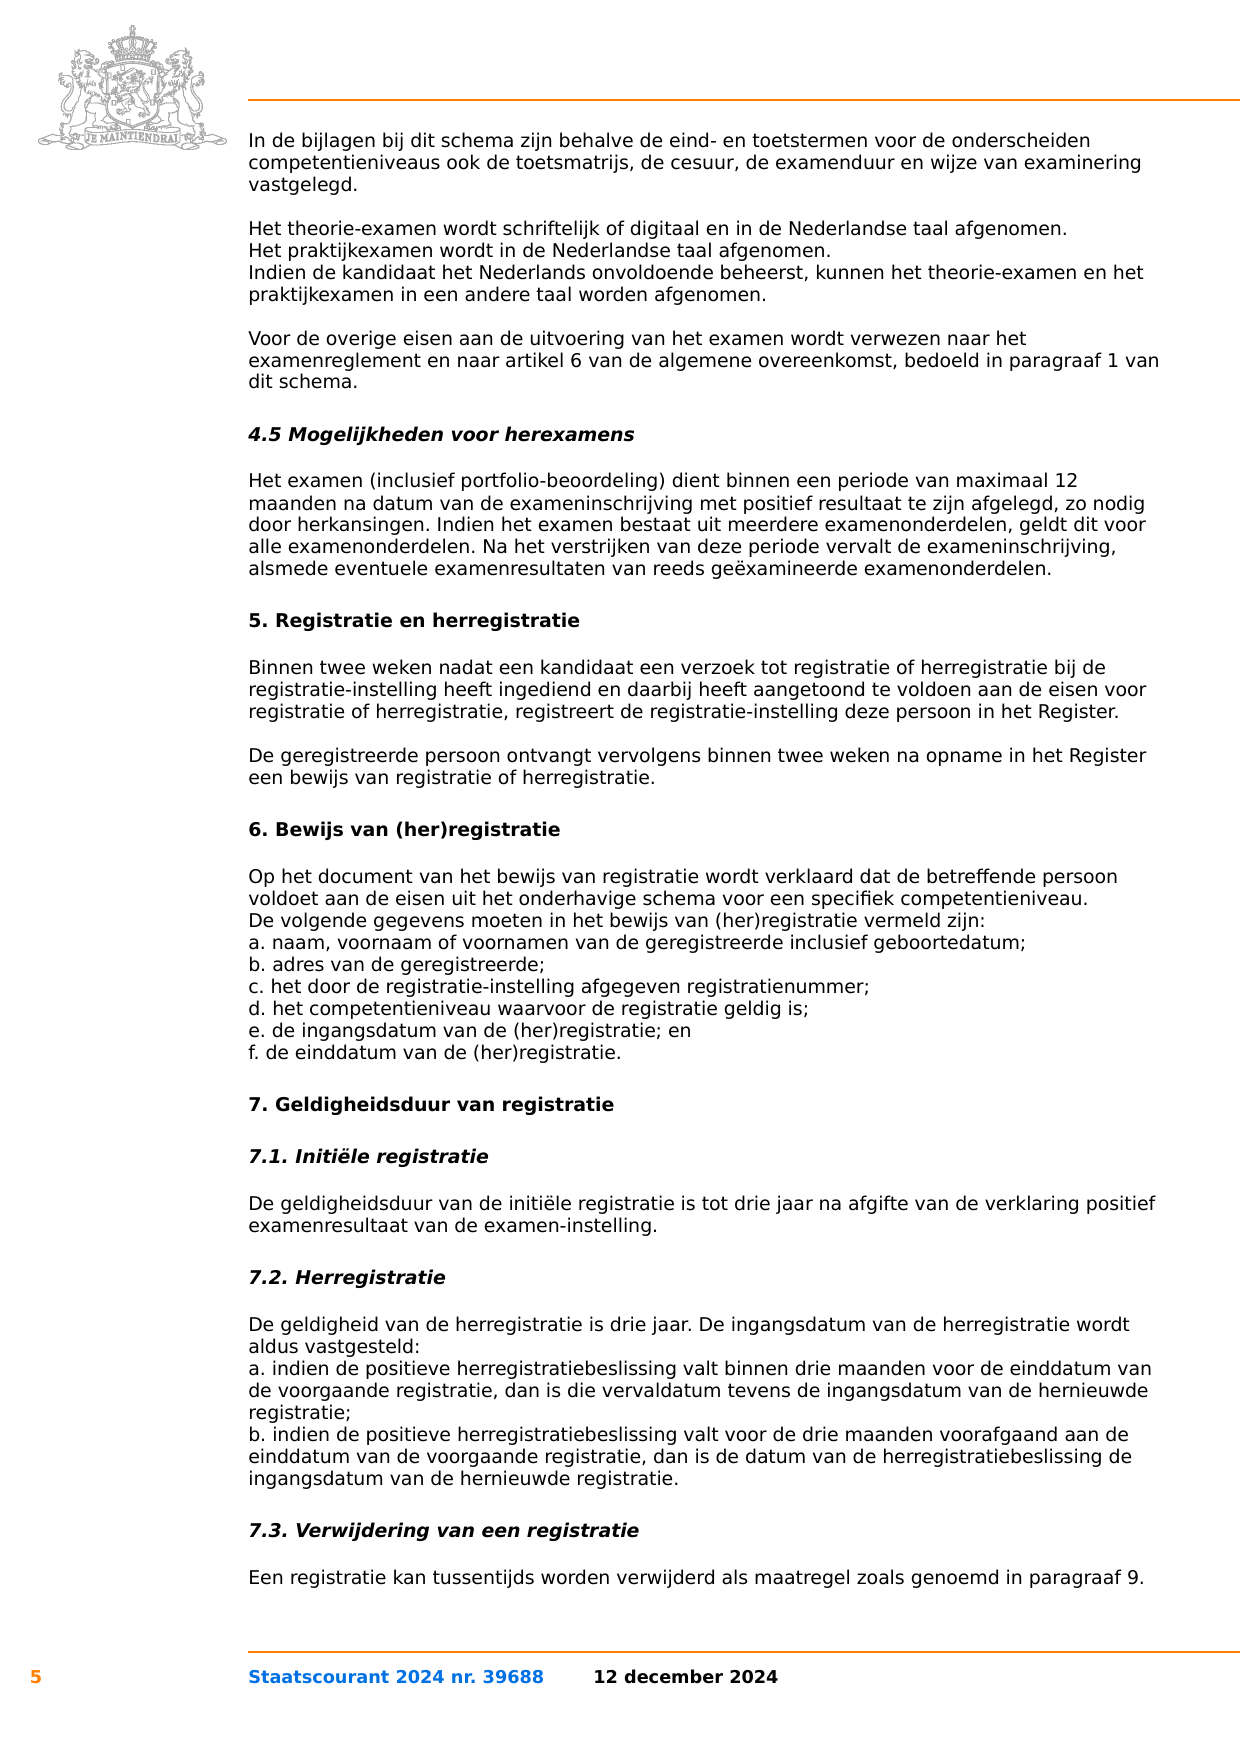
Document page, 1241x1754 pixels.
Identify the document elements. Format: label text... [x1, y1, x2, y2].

text a. naam, voornaam of voornamen van de geregistreerde inclusief geboortedatum; [248, 932, 1163, 954]
text a. indien de positieve herregistratiebeslissing valt binnen drie maanden voor de einddatum van de voorgaande registratie, dan is die vervaldatum tevens de ingangsdatum van de hernieuwde registratie; [248, 1358, 1163, 1424]
text Het theorie-examen wordt schriftelijk of digitaal en in de Nederlandse taal afgenomen. [248, 218, 1163, 240]
text De geldigheidsduur van de initiële registratie is tot drie jaar na afgifte van de verklaring positief examenresultaat van de examen-instelling. [248, 1193, 1163, 1237]
text De geldigheid van de herregistratie is drie jaar. De ingangsdatum van de herregistratie wordt aldus vastgesteld: [248, 1314, 1163, 1358]
text b. adres van de geregistreerde; [248, 954, 1163, 976]
subtitle 7.2. Herregistratie [248, 1267, 1163, 1289]
text e. de ingangsdatum van de (her)registratie; en [248, 1020, 1163, 1042]
text d. het competentieniveau waarvoor de registratie geldig is; [248, 998, 1163, 1020]
subtitle 6. Bewijs van (her)registratie [248, 819, 1163, 841]
text f. de einddatum van de (her)registratie. [248, 1042, 1163, 1064]
picture [38, 25, 227, 150]
text De volgende gegevens moeten in het bewijs van (her)registratie vermeld zijn: [248, 910, 1163, 932]
subtitle 4.5 Mogelijkheden voor herexamens [248, 423, 1163, 445]
text In de bijlagen bij dit schema zijn behalve de eind- en toetstermen voor de onderscheiden competentieniveaus ook de toetsmatrijs, de cesuur, de examenduur en wijze van examinering vastgelegd. [248, 130, 1163, 196]
text Indien de kandidaat het Nederlands onvoldoende beheerst, kunnen het theorie-examen en het praktijkexamen in een andere taal worden afgenomen. [248, 262, 1163, 306]
text Een registratie kan tussentijds worden verwijderd als maatregel zoals genoemd in paragraaf 9. [248, 1567, 1163, 1588]
subtitle 7. Geldigheidsduur van registratie [248, 1094, 1163, 1116]
text b. indien de positieve herregistratiebeslissing valt voor de drie maanden voorafgaand aan de einddatum van de voorgaande registratie, dan is de datum van de herregistratiebeslissing de ingangsdatum van de hernieuwde registratie. [248, 1424, 1163, 1489]
subtitle 5. Registratie en herregistratie [248, 610, 1163, 632]
text Op het document van het bewijs van registratie wordt verklaard dat de betreffende persoon voldoet aan de eisen uit het onderhavige schema voor een specifiek competentieniveau. [248, 866, 1163, 910]
text De geregistreerde persoon ontvangt vervolgens binnen twee weken na opname in het Register een bewijs van registratie of herregistratie. [248, 745, 1163, 789]
subtitle 7.1. Initiële registratie [248, 1146, 1163, 1168]
text Binnen twee weken nadat een kandidaat een verzoek tot registratie of herregistratie bij de registratie-instelling heeft ingediend en daarbij heeft aangetoond te voldoen aan de eisen voor registratie of herregistratie, registreert de registratie-instelling deze persoon in het Register. [248, 657, 1163, 723]
text Het examen (inclusief portfolio-beoordeling) dient binnen een periode van maximaal 12 maanden na datum van de exameninschrijving met positief resultaat te zijn afgelegd, zo nodig door herkansingen. Indien het examen bestaat uit meerdere examenonderdelen, geldt dit voor alle examenonderdelen. Na het verstrijken van deze periode vervalt de exameninschrijving, alsmede eventuele examenresultaten van reeds geëxamineerde examenonderdelen. [248, 470, 1163, 580]
subtitle 7.3. Verwijdering van een registratie [248, 1519, 1163, 1542]
text Het praktijkexamen wordt in de Nederlandse taal afgenomen. [248, 240, 1163, 262]
text c. het door de registratie-instelling afgegeven registratienummer; [248, 976, 1163, 998]
text Voor de overige eisen aan de uitvoering van het examen wordt verwezen naar het examenreglement en naar artikel 6 van de algemene overeenkomst, bedoeld in paragraaf 1 van dit schema. [248, 327, 1163, 393]
